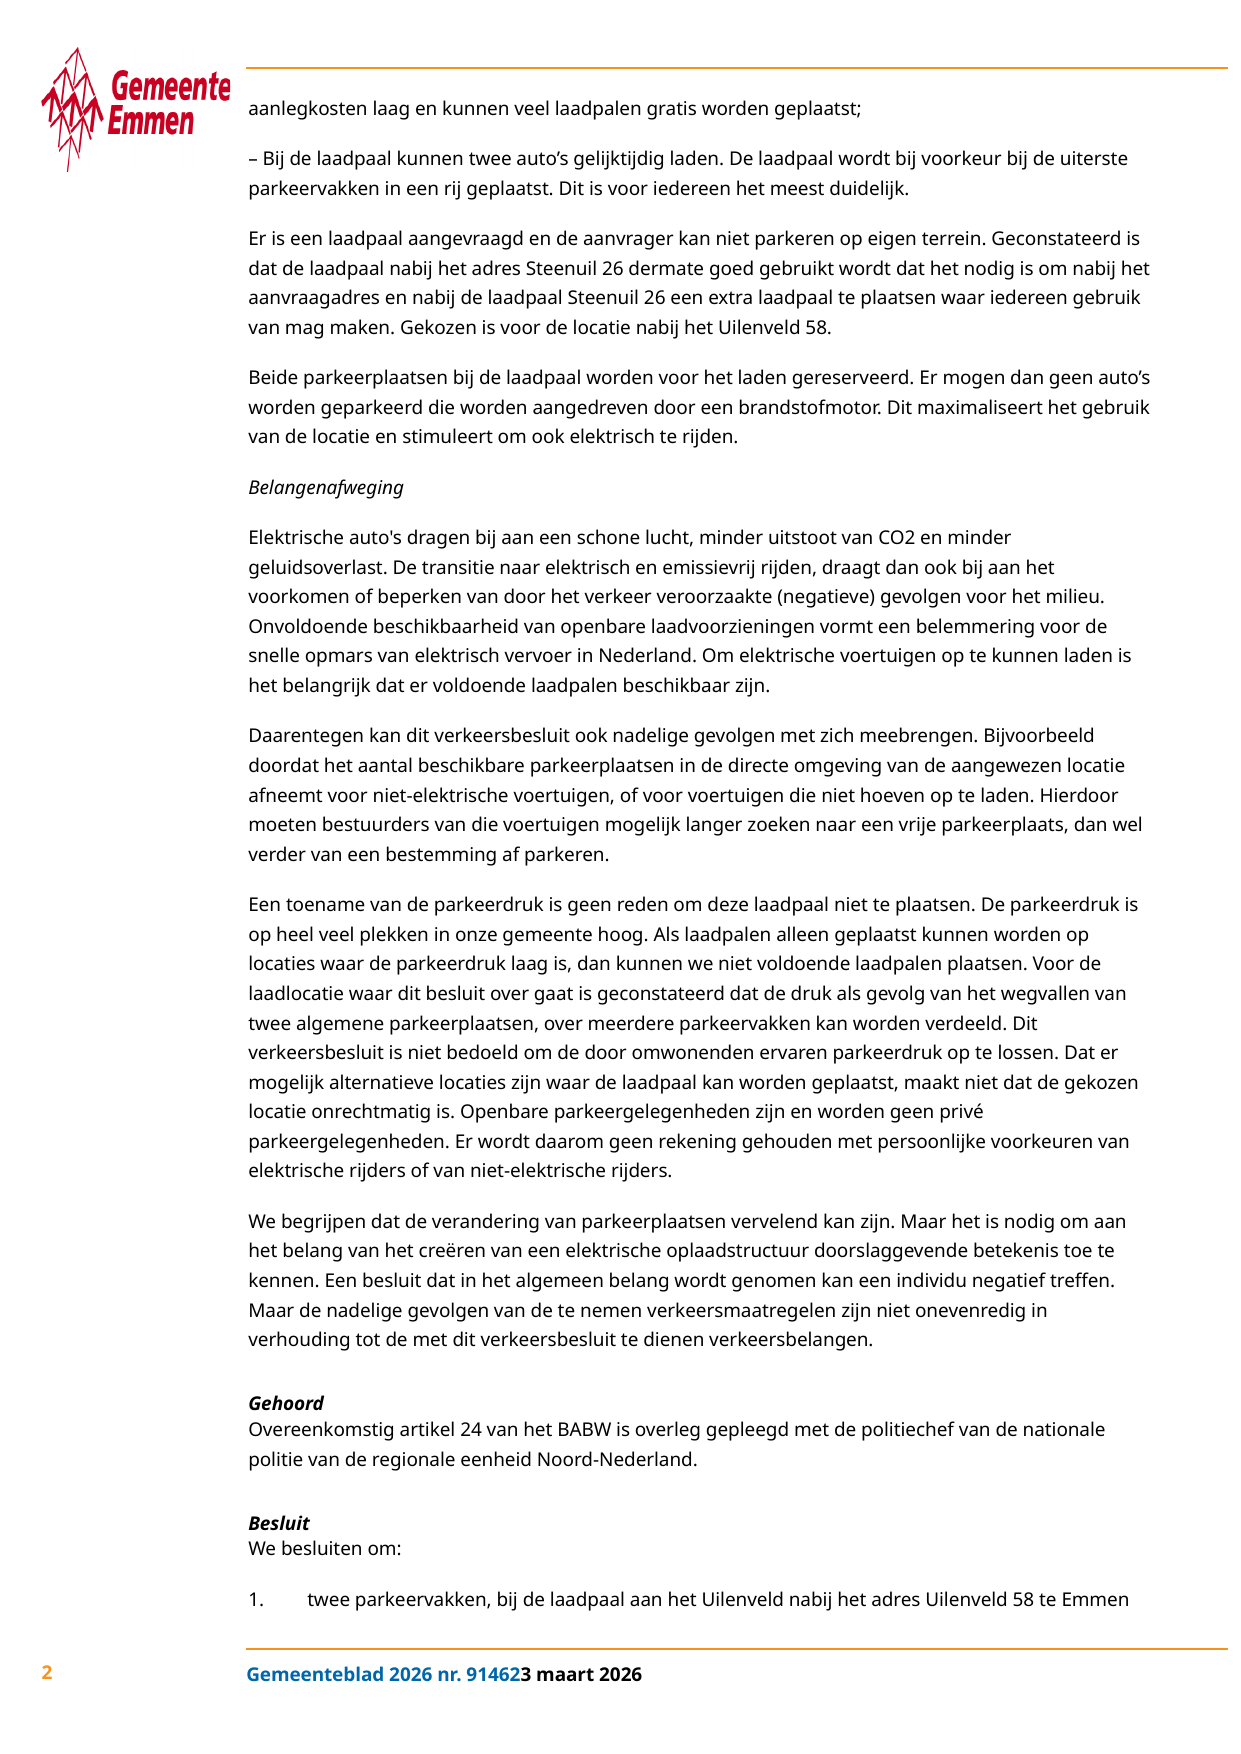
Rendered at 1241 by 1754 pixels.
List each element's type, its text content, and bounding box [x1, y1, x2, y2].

text We besluiten om: [248, 1535, 1152, 1561]
text Belangenafweging [248, 474, 1152, 500]
list twee parkeervakken, bij de laadpaal aan het Uilenveld nabij het adres Uilenveld 58 te Emmen [248, 1586, 1152, 1612]
text – Bij de laadpaal kunnen twee auto’s gelijktijdig laden. De laadpaal wordt bij voorkeur bij de uiterste parkeervakken in een rij geplaatst. Dit is voor iedereen het meest duidelijk. [248, 145, 1152, 201]
text Daarentegen kan dit verkeersbesluit ook nadelige gevolgen met zich meebrengen. Bijvoorbeeld doordat het aantal beschikbare parkeerplaatsen in de directe omgeving van de aangewezen locatie afneemt voor niet-elektrische voertuigen, of voor voertuigen die niet hoeven op te laden. Hierdoor moeten bestuurders van die voertuigen mogelijk langer zoeken naar een vrije parkeerplaats, dan wel verder van een bestemming af parkeren. [248, 723, 1152, 867]
picture [41, 47, 231, 172]
text Overeenkomstig artikel 24 van het BABW is overleg gepleegd met de politiechef van de nationale politie van de regionale eenheid Noord-Nederland. [248, 1416, 1152, 1471]
text We begrijpen dat de verandering van parkeerplaatsen vervelend kan zijn. Maar het is nodig om aan het belang van het creëren van een elektrische oplaadstructuur doorslaggevende betekenis toe te kennen. Een besluit dat in het algemeen belang wordt genomen kan een individu negatief treffen. Maar de nadelige gevolgen van de te nemen verkeersmaatregelen zijn niet onevenredig in verhouding tot de met dit verkeersbesluit te dienen verkeersbelangen. [248, 1208, 1152, 1352]
text Elektrische auto's dragen bij aan een schone lucht, minder uitstoot van CO2 en minder geluidsoverlast. De transitie naar elektrisch en emissievrij rijden, draagt dan ook bij aan het voorkomen of beperken van door het verkeer veroorzaakte (negatieve) gevolgen voor het milieu. Onvoldoende beschikbaarheid van openbare laadvoorzieningen vormt een belemmering voor de snelle opmars van elektrisch vervoer in Nederland. Om elektrische voertuigen op te kunnen laden is het belangrijk dat er voldoende laadpalen beschikbaar zijn. [248, 524, 1152, 698]
text Een toename van de parkeerdruk is geen reden om deze laadpaal niet te plaatsen. De parkeerdruk is op heel veel plekken in onze gemeente hoog. Als laadpalen alleen geplaatst kunnen worden op locaties waar de parkeerdruk laag is, dan kunnen we niet voldoende laadpalen plaatsen. Voor de laadlocatie waar dit besluit over gaat is geconstateerd dat de druk als gevolg van het wegvallen van twee algemene parkeerplaatsen, over meerdere parkeervakken kan worden verdeeld. Dit verkeersbesluit is niet bedoeld om de door omwonenden ervaren parkeerdruk op te lossen. Dat er mogelijk alternatieve locaties zijn waar de laadpaal kan worden geplaatst, maakt niet dat de gekozen locatie onrechtmatig is. Openbare parkeergelegenheden zijn en worden geen privé parkeergelegenheden. Er wordt daarom geen rekening gehouden met persoonlijke voorkeuren van elektrische rijders of van niet-elektrische rijders. [248, 891, 1152, 1183]
text Besluit [248, 1510, 1152, 1535]
text aanlegkosten laag en kunnen veel laadpalen gratis worden geplaatst; [248, 95, 1152, 121]
text Gehoord [248, 1390, 1152, 1416]
text Beide parkeerplaatsen bij de laadpaal worden voor het laden gereserveerd. Er mogen dan geen auto’s worden geparkeerd die worden aangedreven door een brandstofmotor. Dit maximaliseert het gebruik van de locatie en stimuleert om ook elektrisch te rijden. [248, 364, 1152, 449]
text Er is een laadpaal aangevraagd en de aanvrager kan niet parkeren op eigen terrein. Geconstateerd is dat de laadpaal nabij het adres Steenuil 26 dermate goed gebruikt wordt dat het nodig is om nabij het aanvraagadres en nabij de laadpaal Steenuil 26 een extra laadpaal te plaatsen waar iedereen gebruik van mag maken. Gekozen is voor de locatie nabij het Uilenveld 58. [248, 225, 1152, 340]
